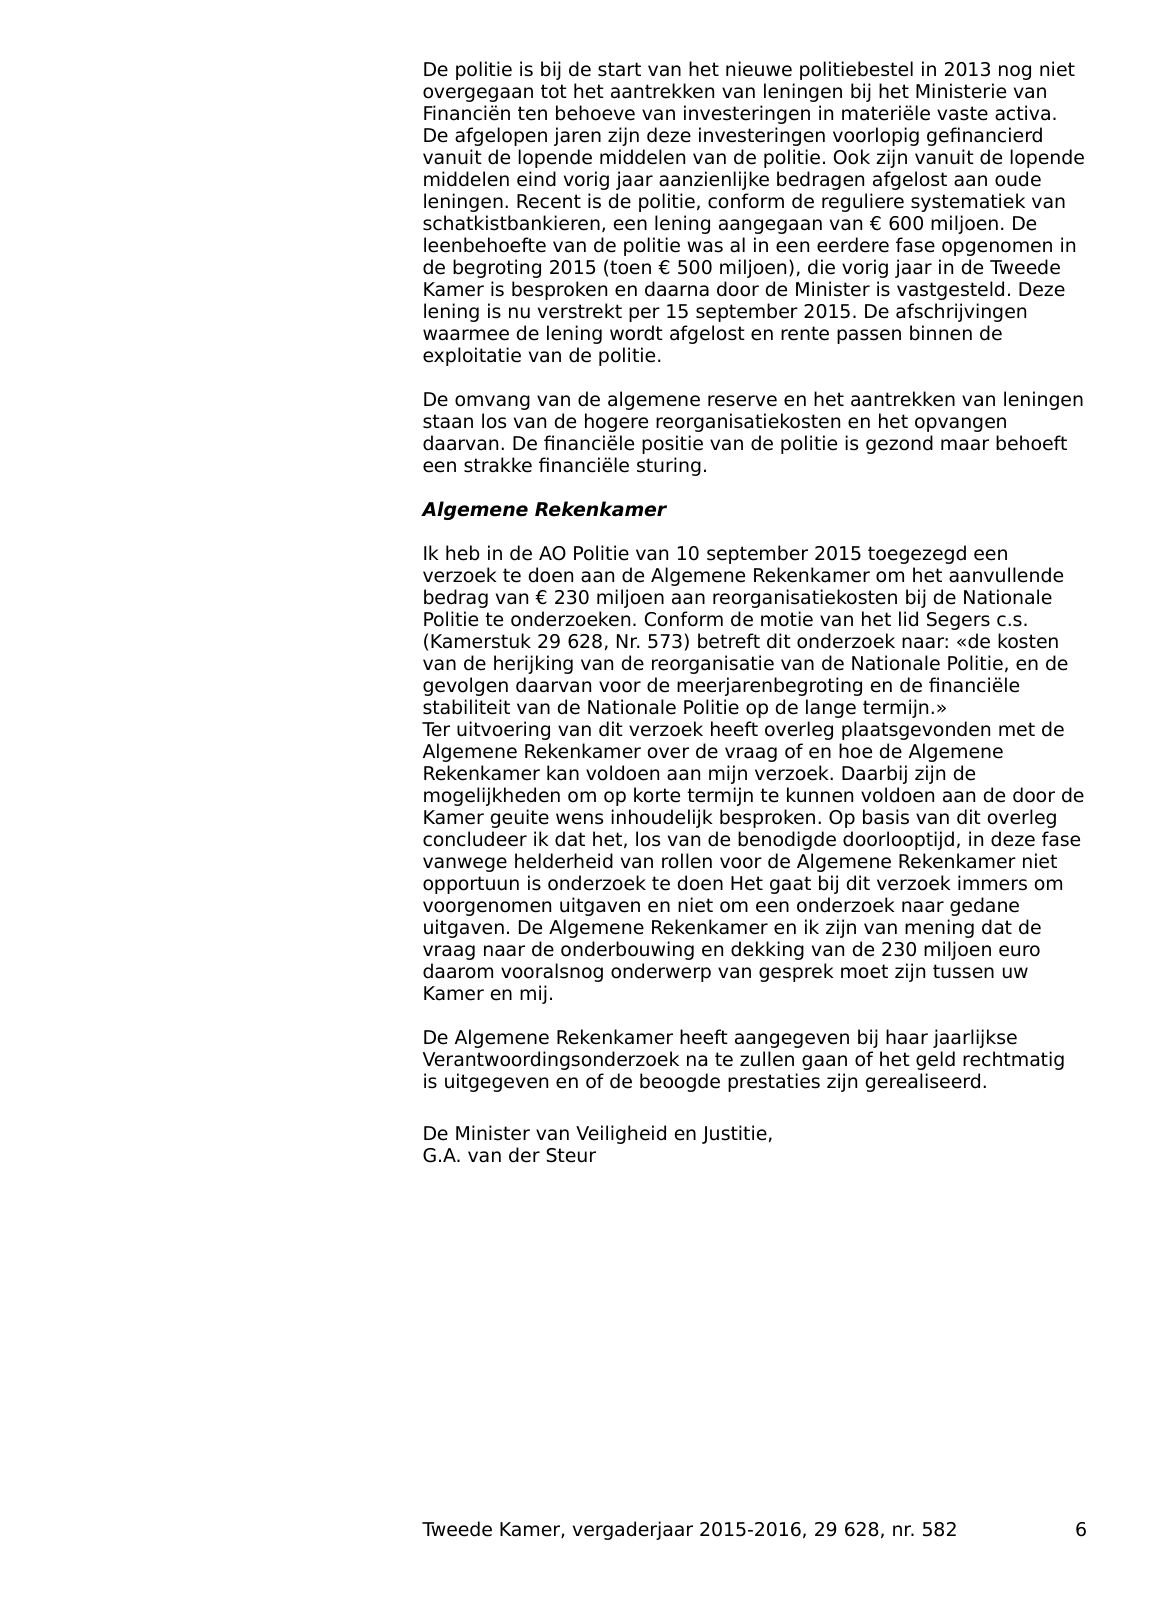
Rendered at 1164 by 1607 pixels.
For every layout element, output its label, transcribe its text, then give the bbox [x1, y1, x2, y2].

text Ter uitvoering van dit verzoek heeft overleg plaatsgevonden met de Algemene Rekenkamer over de vraag of en hoe de Algemene Rekenkamer kan voldoen aan mijn verzoek. Daarbij zijn de mogelijkheden om op korte termijn te kunnen voldoen aan de door de Kamer geuite wens inhoudelijk besproken. Op basis van dit overleg concludeer ik dat het, los van de benodigde doorlooptijd, in deze fase vanwege helderheid van rollen voor de Algemene Rekenkamer niet opportuun is onderzoek te doen Het gaat bij dit verzoek immers om voorgenomen uitgaven en niet om een onderzoek naar gedane uitgaven. De Algemene Rekenkamer en ik zijn van mening dat de vraag naar de onderbouwing en dekking van de 230 miljoen euro daarom vooralsnog onderwerp van gesprek moet zijn tussen uw Kamer en mij. [422, 719, 1087, 1005]
text De Algemene Rekenkamer heeft aangegeven bij haar jaarlijkse Verantwoordingsonderzoek na te zullen gaan of het geld rechtmatig is uitgegeven en of de beoogde prestaties zijn gerealiseerd. [422, 1027, 1087, 1093]
text De Minister van Veiligheid en Justitie, G.A. van der Steur [422, 1123, 1087, 1167]
text Ik heb in de AO Politie van 10 september 2015 toegezegd een verzoek te doen aan de Algemene Rekenkamer om het aanvullende bedrag van € 230 miljoen aan reorganisatiekosten bij de Nationale Politie te onderzoeken. Conform de motie van het lid Segers c.s. (Kamerstuk 29 628, Nr. 573) betreft dit onderzoek naar: «de kosten van de herijking van de reorganisatie van de Nationale Politie, en de gevolgen daarvan voor de meerjarenbegroting en de financiële stabiliteit van de Nationale Politie op de lange termijn.» [422, 543, 1087, 719]
text De politie is bij de start van het nieuwe politiebestel in 2013 nog niet overgegaan tot het aantrekken van leningen bij het Ministerie van Financiën ten behoeve van investeringen in materiële vaste activa. De afgelopen jaren zijn deze investeringen voorlopig gefinancierd vanuit de lopende middelen van de politie. Ook zijn vanuit de lopende middelen eind vorig jaar aanzienlijke bedragen afgelost aan oude leningen. Recent is de politie, conform de reguliere systematiek van schatkistbankieren, een lening aangegaan van € 600 miljoen. De leenbehoefte van de politie was al in een eerdere fase opgenomen in de begroting 2015 (toen € 500 miljoen), die vorig jaar in de Tweede Kamer is besproken en daarna door de Minister is vastgesteld. Deze lening is nu verstrekt per 15 september 2015. De afschrijvingen waarmee de lening wordt afgelost en rente passen binnen de exploitatie van de politie. [422, 59, 1087, 367]
subtitle Algemene Rekenkamer [422, 499, 1087, 521]
text De omvang van de algemene reserve en het aantrekken van leningen staan los van de hogere reorganisatiekosten en het opvangen daarvan. De financiële positie van de politie is gezond maar behoeft een strakke financiële sturing. [422, 389, 1087, 477]
